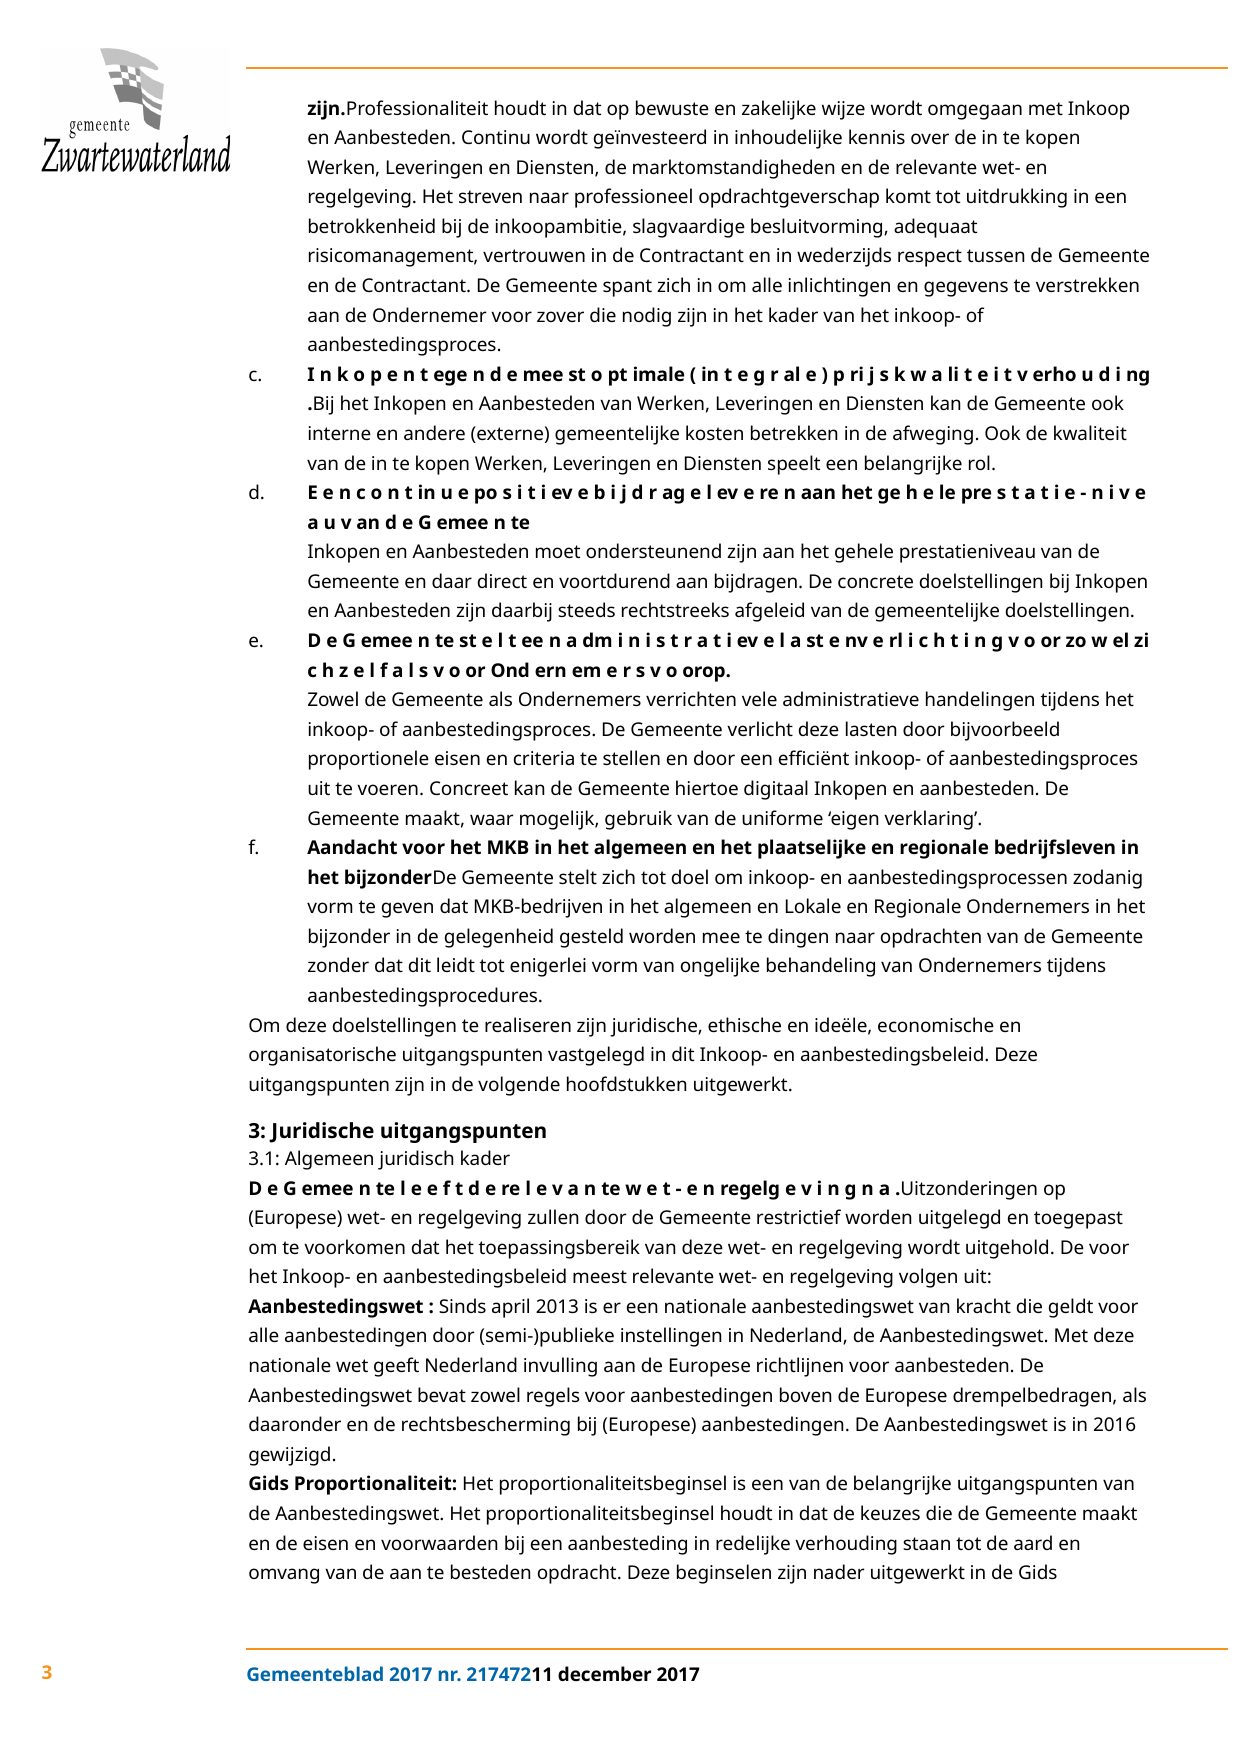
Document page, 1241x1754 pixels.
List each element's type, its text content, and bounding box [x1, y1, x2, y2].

text Om deze doelstellingen te realiseren zijn juridische, ethische en ideële, economische en organisatorische uitgangspunten vastgelegd in dit Inkoop- en aanbestedingsbeleid. Deze uitgangspunten zijn in de volgende hoofdstukken uitgewerkt. [248, 1012, 1152, 1097]
text 3.1: Algemeen juridisch kader [248, 1145, 1152, 1171]
list I n k o p e n t ege n d e mee st o pt imale ( in t e g r al e ) p ri j s k w a li t e i t v erho u d i ng .Bij het Inkopen en Aanbesteden van Werken, Leveringen en Diensten kan de Gemeente ook interne en andere (externe) gemeentelijke kosten betrekken in de afweging. Ook de kwaliteit van de in te kopen Werken, Leveringen en Diensten speelt een belangrijke rol. [248, 361, 1152, 476]
list Aandacht voor het MKB in het algemeen en het plaatselijke en regionale bedrijfsleven in het bijzonderDe Gemeente stelt zich tot doel om inkoop- en aanbestedingsprocessen zodanig vorm te geven dat MKB-bedrijven in het algemeen en Lokale en Regionale Ondernemers in het bijzonder in de gelegenheid gesteld worden mee te dingen naar opdrachten van de Gemeente zonder dat dit leidt tot enigerlei vorm van ongelijke behandeling van Ondernemers tijdens aanbestedingsprocedures. [248, 834, 1152, 1008]
list E e n c o n t in u e po s i t i ev e b i j d r ag e l ev e re n aan het ge h e le pre s t a t i e - n i v e a u v an d e G emee n te [248, 479, 1152, 535]
list D e G emee n te st e l t ee n a dm i n i s t r a t i ev e l a st e nv e rl i c h t i n g v o or zo w el zi c h z e l f a l s v o or Ond ern em e r s v o orop. [248, 627, 1152, 683]
picture [41, 47, 231, 172]
list Zowel de Gemeente als Ondernemers verrichten vele administratieve handelingen tijdens het inkoop- of aanbestedingsproces. De Gemeente verlicht deze lasten door bijvoorbeeld proportionele eisen en criteria te stellen en door een efficiënt inkoop- of aanbestedingsproces uit te voeren. Concreet kan de Gemeente hiertoe digitaal Inkopen en aanbesteden. De Gemeente maakt, waar mogelijk, gebruik van de uniforme ‘eigen verklaring’. [248, 686, 1152, 831]
text Aanbestedingswet : Sinds april 2013 is er een nationale aanbestedingswet van kracht die geldt voor alle aanbestedingen door (semi-)publieke instellingen in Nederland, de Aanbestedingswet. Met deze nationale wet geeft Nederland invulling aan de Europese richtlijnen voor aanbesteden. De Aanbestedingswet bevat zowel regels voor aanbestedingen boven de Europese drempelbedragen, als daaronder en de rechtsbescherming bij (Europese) aanbestedingen. De Aanbestedingswet is in 2016 gewijzigd. [248, 1293, 1152, 1467]
list Inkopen en Aanbesteden moet ondersteunend zijn aan het gehele prestatieniveau van de Gemeente en daar direct en voortdurend aan bijdragen. De concrete doelstellingen bij Inkopen en Aanbesteden zijn daarbij steeds rechtstreeks afgeleid van de gemeentelijke doelstellingen. [248, 538, 1152, 623]
text 3: Juridische uitgangspunten [248, 1117, 1152, 1145]
list zijn.Professionaliteit houdt in dat op bewuste en zakelijke wijze wordt omgegaan met Inkoop en Aanbesteden. Continu wordt geïnvesteerd in inhoudelijke kennis over de in te kopen Werken, Leveringen en Diensten, de marktomstandigheden en de relevante wet- en regelgeving. Het streven naar professioneel opdrachtgeverschap komt tot uitdrukking in een betrokkenheid bij de inkoopambitie, slagvaardige besluitvorming, adequaat risicomanagement, vertrouwen in de Contractant en in wederzijds respect tussen de Gemeente en de Contractant. De Gemeente spant zich in om alle inlichtingen en gegevens te verstrekken aan de Ondernemer voor zover die nodig zijn in het kader van het inkoop- of aanbestedingsproces. [248, 95, 1152, 357]
text Gids Proportionaliteit: Het proportionaliteitsbeginsel is een van de belangrijke uitgangspunten van de Aanbestedingswet. Het proportionaliteitsbeginsel houdt in dat de keuzes die de Gemeente maakt en de eisen en voorwaarden bij een aanbesteding in redelijke verhouding staan tot de aard en omvang van de aan te besteden opdracht. Deze beginselen zijn nader uitgewerkt in de Gids [248, 1471, 1152, 1585]
text D e G emee n te l e e f t d e re l e v a n te w e t - e n regelg e v i n g n a .Uitzonderingen op (Europese) wet- en regelgeving zullen door de Gemeente restrictief worden uitgelegd en toegepast om te voorkomen dat het toepassingsbereik van deze wet- en regelgeving wordt uitgehold. De voor het Inkoop- en aanbestedingsbeleid meest relevante wet- en regelgeving volgen uit: [248, 1175, 1152, 1289]
